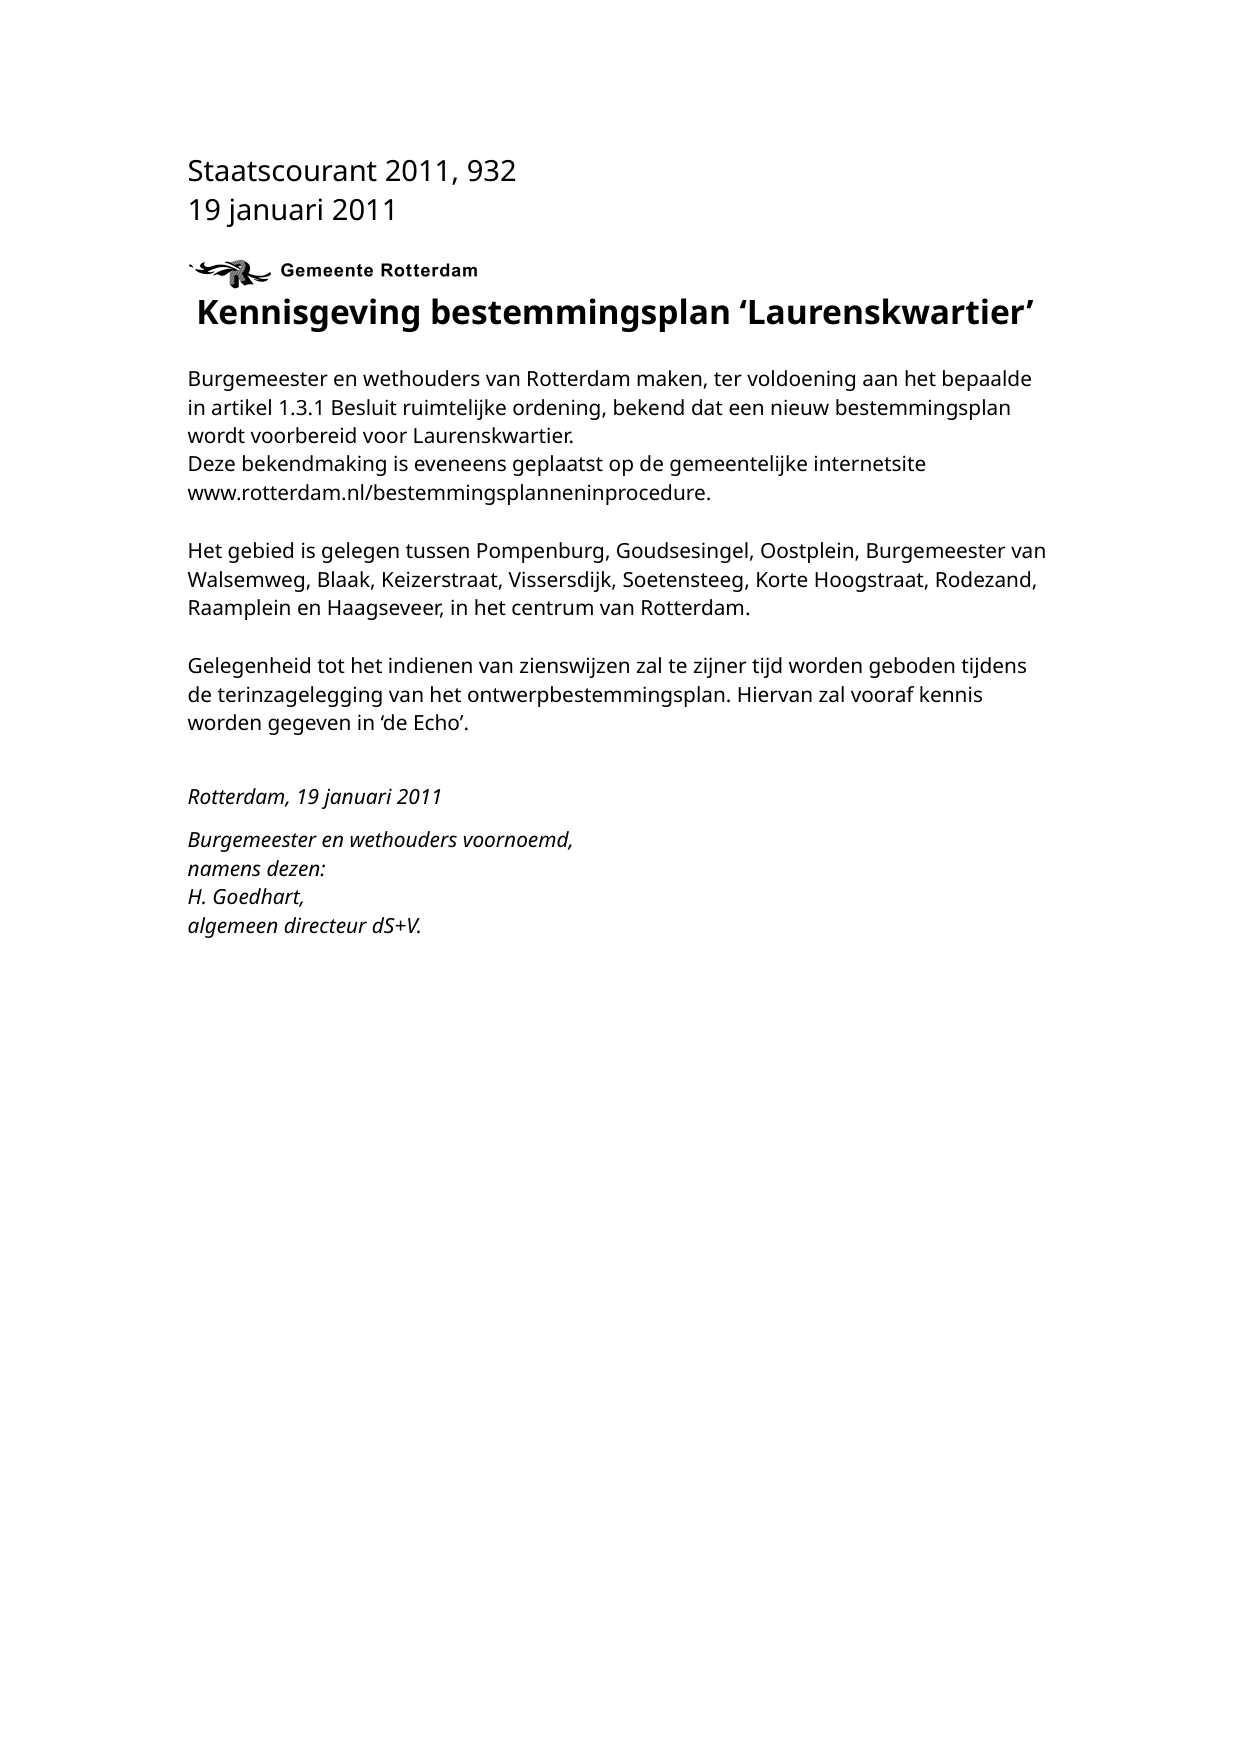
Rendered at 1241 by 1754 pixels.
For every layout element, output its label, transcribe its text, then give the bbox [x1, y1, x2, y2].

text Burgemeester en wethouders van Rotterdam maken, ter voldoening aan het bepaalde in artikel 1.3.1 Besluit ruimtelijke ordening, bekend dat een nieuw bestemmingsplan wordt voorbereid voor Laurenskwartier. [187, 364, 1053, 449]
text Gelegenheid tot het indienen van zienswijzen zal te zijner tijd worden geboden tijdens de terinzagelegging van het ontwerpbestemmingsplan. Hiervan zal vooraf kennis worden gegeven in ‘de Echo’. [187, 652, 1053, 737]
text Deze bekendmaking is eveneens geplaatst op de gemeentelijke internetsite www.rotterdam.nl/bestemmingsplanneninprocedure. [187, 449, 1053, 506]
text Het gebied is gelegen tussen Pompenburg, Goudsesingel, Oostplein, Burgemeester van Walsemweg, Blaak, Keizerstraat, Vissersdijk, Soetensteeg, Korte Hoogstraat, Rodezand, Raamplein en Haagseveer, in het centrum van Rotterdam. [187, 536, 1053, 622]
text H. Goedhart, [187, 882, 1053, 911]
subtitle Kennisgeving bestemmingsplan ‘Laurenskwartier’ [187, 271, 1053, 334]
text algemeen directeur dS+V. [187, 911, 1053, 939]
picture [187, 258, 477, 289]
text Rotterdam, 19 januari 2011 [187, 782, 1053, 810]
text 19 januari 2011 [187, 190, 1053, 229]
text Burgemeester en wethouders voornoemd, [187, 825, 1053, 854]
text Staatscourant 2011, 932 [187, 150, 1053, 190]
text namens dezen: [187, 854, 1053, 882]
